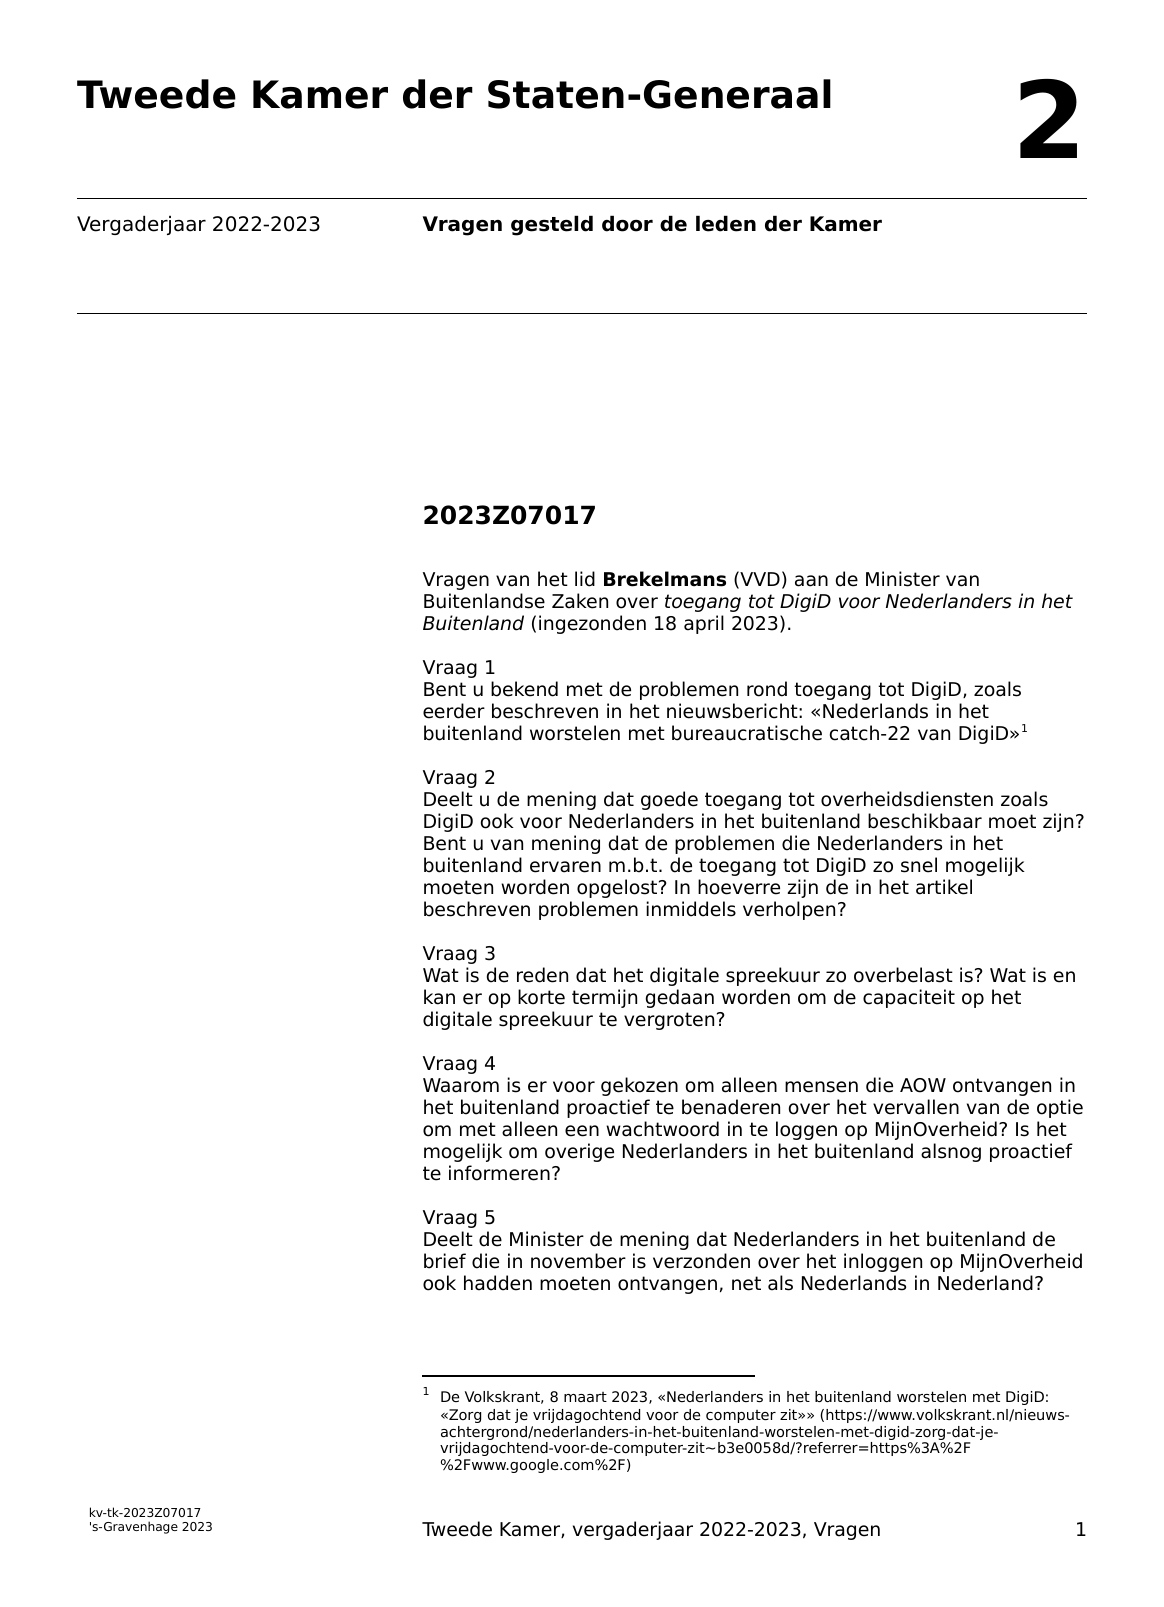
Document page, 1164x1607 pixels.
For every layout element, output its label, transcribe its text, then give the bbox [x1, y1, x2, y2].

text Vragen van het lid Brekelmans (VVD) aan de Minister van Buitenlandse Zaken over toegang tot DigiD voor Nederlanders in het Buitenland (ingezonden 18 april 2023). [422, 569, 1087, 635]
text kv-tk-2023Z07017 [88, 1506, 323, 1520]
text 2023Z07017 [422, 501, 1087, 531]
text Deelt de Minister de mening dat Nederlanders in het buitenland de brief die in november is verzonden over het inloggen op MijnOverheid ook hadden moeten ontvangen, net als Nederlands in Nederland? [422, 1229, 1087, 1295]
text 's-Gravenhage 2023 [88, 1520, 323, 1534]
table_header 2 [886, 59, 1087, 198]
table_header Tweede Kamer der Staten-Generaal [77, 59, 886, 198]
text Bent u bekend met de problemen rond toegang tot DigiD, zoals eerder beschreven in het nieuwsbericht: «Nederlands in het buitenland worstelen met bureaucratische catch-22 van DigiD» [422, 679, 1087, 745]
text Waarom is er voor gekozen om alleen mensen die AOW ontvangen in het buitenland proactief te benaderen over het vervallen van de optie om met alleen een wachtwoord in te loggen op MijnOverheid? Is het mogelijk om overige Nederlanders in het buitenland alsnog proactief te informeren? [422, 1075, 1087, 1185]
text Vraag 3 [422, 943, 1087, 965]
text Vraag 1 [422, 657, 1087, 679]
text Wat is de reden dat het digitale spreekuur zo overbelast is? Wat is en kan er op korte termijn gedaan worden om de capaciteit op het digitale spreekuur te vergroten? [422, 965, 1087, 1031]
table_cell Vragen gesteld door de leden der Kamer [422, 199, 1087, 313]
text Vraag 5 [422, 1207, 1087, 1229]
text De Volkskrant, 8 maart 2023, «Nederlanders in het buitenland worstelen met DigiD: «Zorg dat je vrijdagochtend voor de computer zit»» (https://www.volkskrant.nl/nieuws-achtergrond/nederlanders-in-het-buitenland-worstelen-met-digid-zorg-dat-je-vrijdagochtend-voor-de-computer-zit~b3e0058d/?referrer=https%3A%2F%2Fwww.google.com%2F) [422, 1385, 1087, 1474]
text Vraag 2 [422, 767, 1087, 789]
table_cell Vergaderjaar 2022-2023 [77, 199, 422, 313]
text Deelt u de mening dat goede toegang tot overheidsdiensten zoals DigiD ook voor Nederlanders in het buitenland beschikbaar moet zijn? Bent u van mening dat de problemen die Nederlanders in het buitenland ervaren m.b.t. de toegang tot DigiD zo snel mogelijk moeten worden opgelost? In hoeverre zijn de in het artikel beschreven problemen inmiddels verholpen? [422, 789, 1087, 921]
text Vraag 4 [422, 1053, 1087, 1075]
